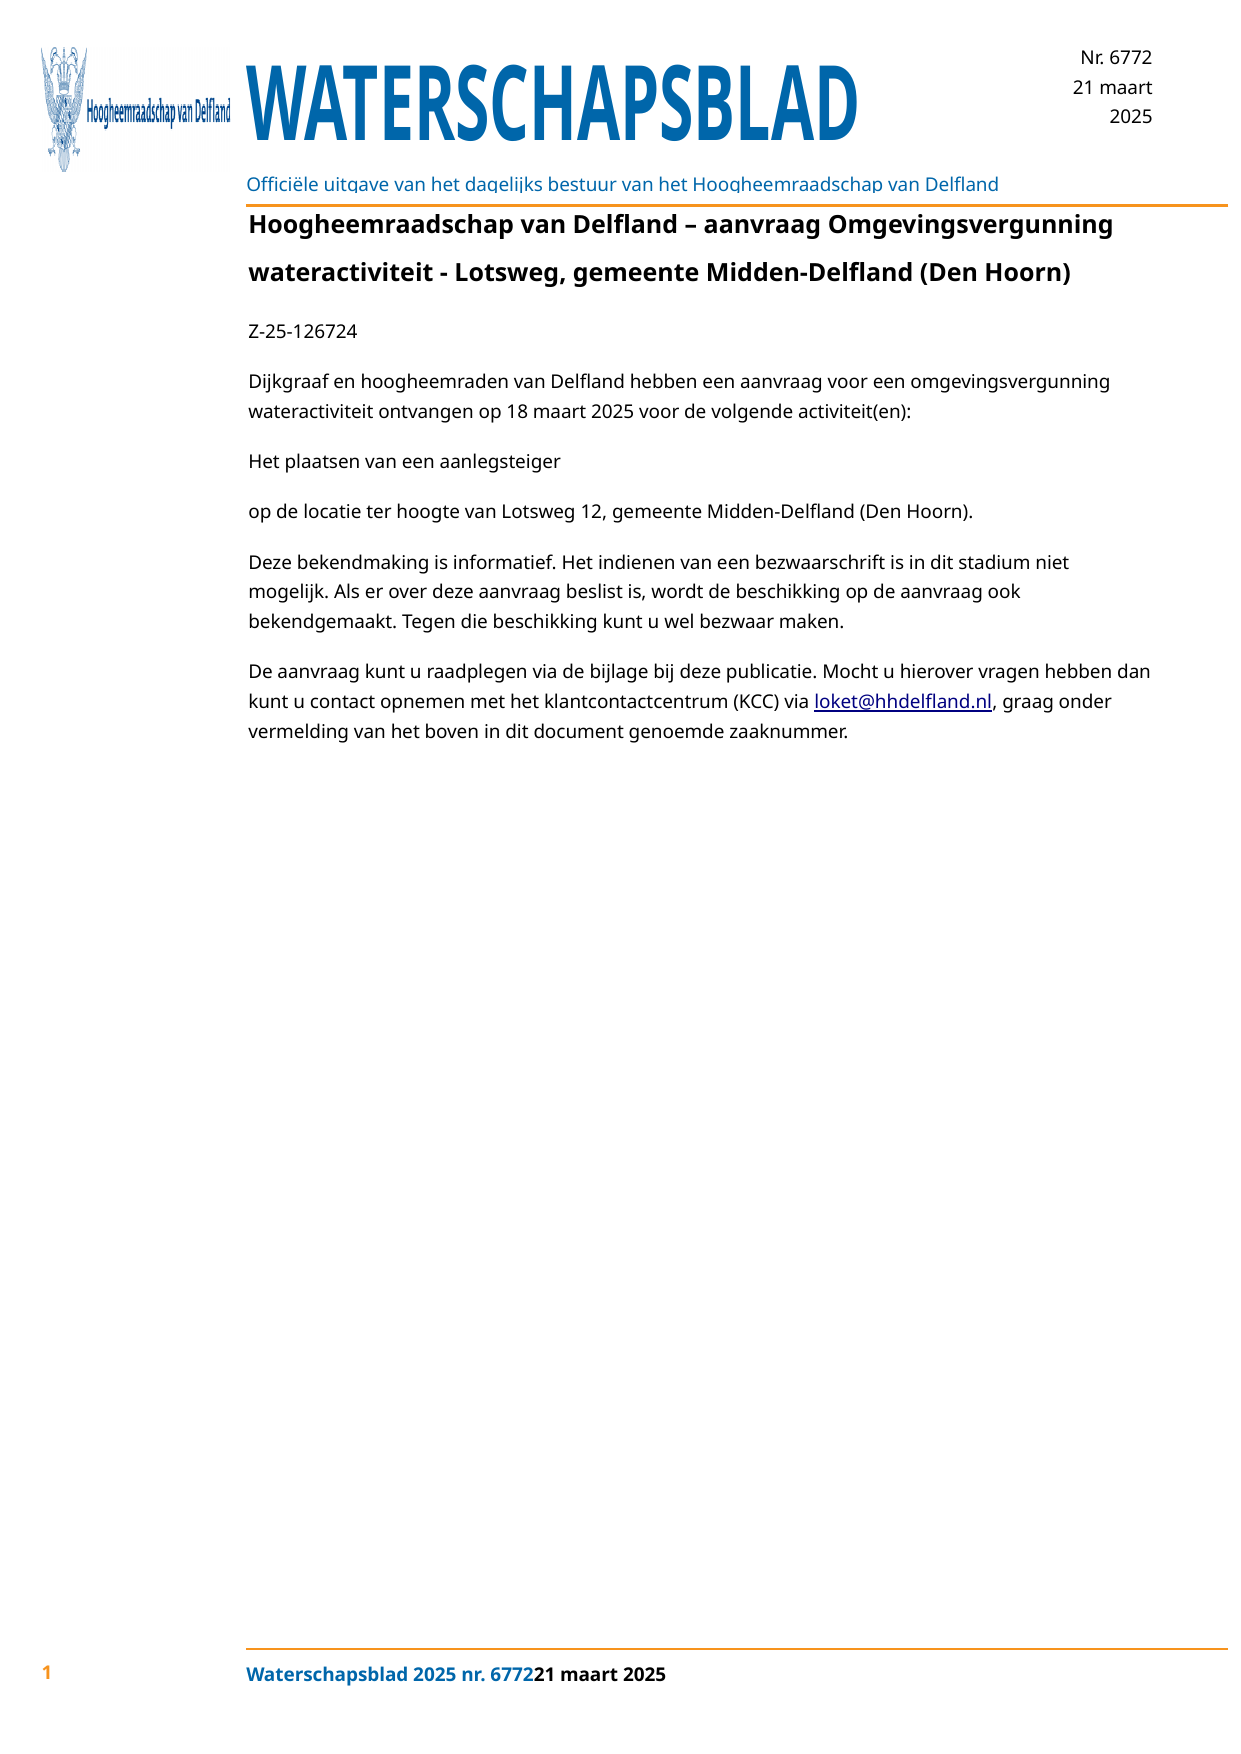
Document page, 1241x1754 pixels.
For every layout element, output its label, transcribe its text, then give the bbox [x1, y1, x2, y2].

text Deze bekendmaking is informatief. Het indienen van een bezwaarschrift is in dit stadium niet mogelijk. Als er over deze aanvraag beslist is, wordt de beschikking op de aanvraag ook bekendgemaakt. Tegen die beschikking kunt u wel bezwaar maken. [248, 549, 1152, 634]
picture [41, 47, 231, 172]
text Z-25-126724 [248, 318, 1152, 344]
text Hoogheemraadschap van Delfland – aanvraag Omgevingsvergunning wateractiviteit - Lotsweg, gemeente Midden-Delfland (Den Hoorn) [248, 207, 1152, 288]
text Het plaatsen van een aanlegsteiger [248, 448, 1152, 474]
text op de locatie ter hoogte van Lotsweg 12, gemeente Midden-Delfland (Den Hoorn). [248, 499, 1152, 524]
text De aanvraag kunt u raadplegen via de bijlage bij deze publicatie. Mocht u hierover vragen hebben dan kunt u contact opnemen met het klantcontactcentrum (KCC) via loket@hhdelfland.nl, graag onder vermelding van het boven in dit document genoemde zaaknummer. [248, 659, 1152, 744]
text Dijkgraaf en hoogheemraden van Delfland hebben een aanvraag voor een omgevingsvergunning wateractiviteit ontvangen op 18 maart 2025 voor de volgende activiteit(en): [248, 368, 1152, 424]
